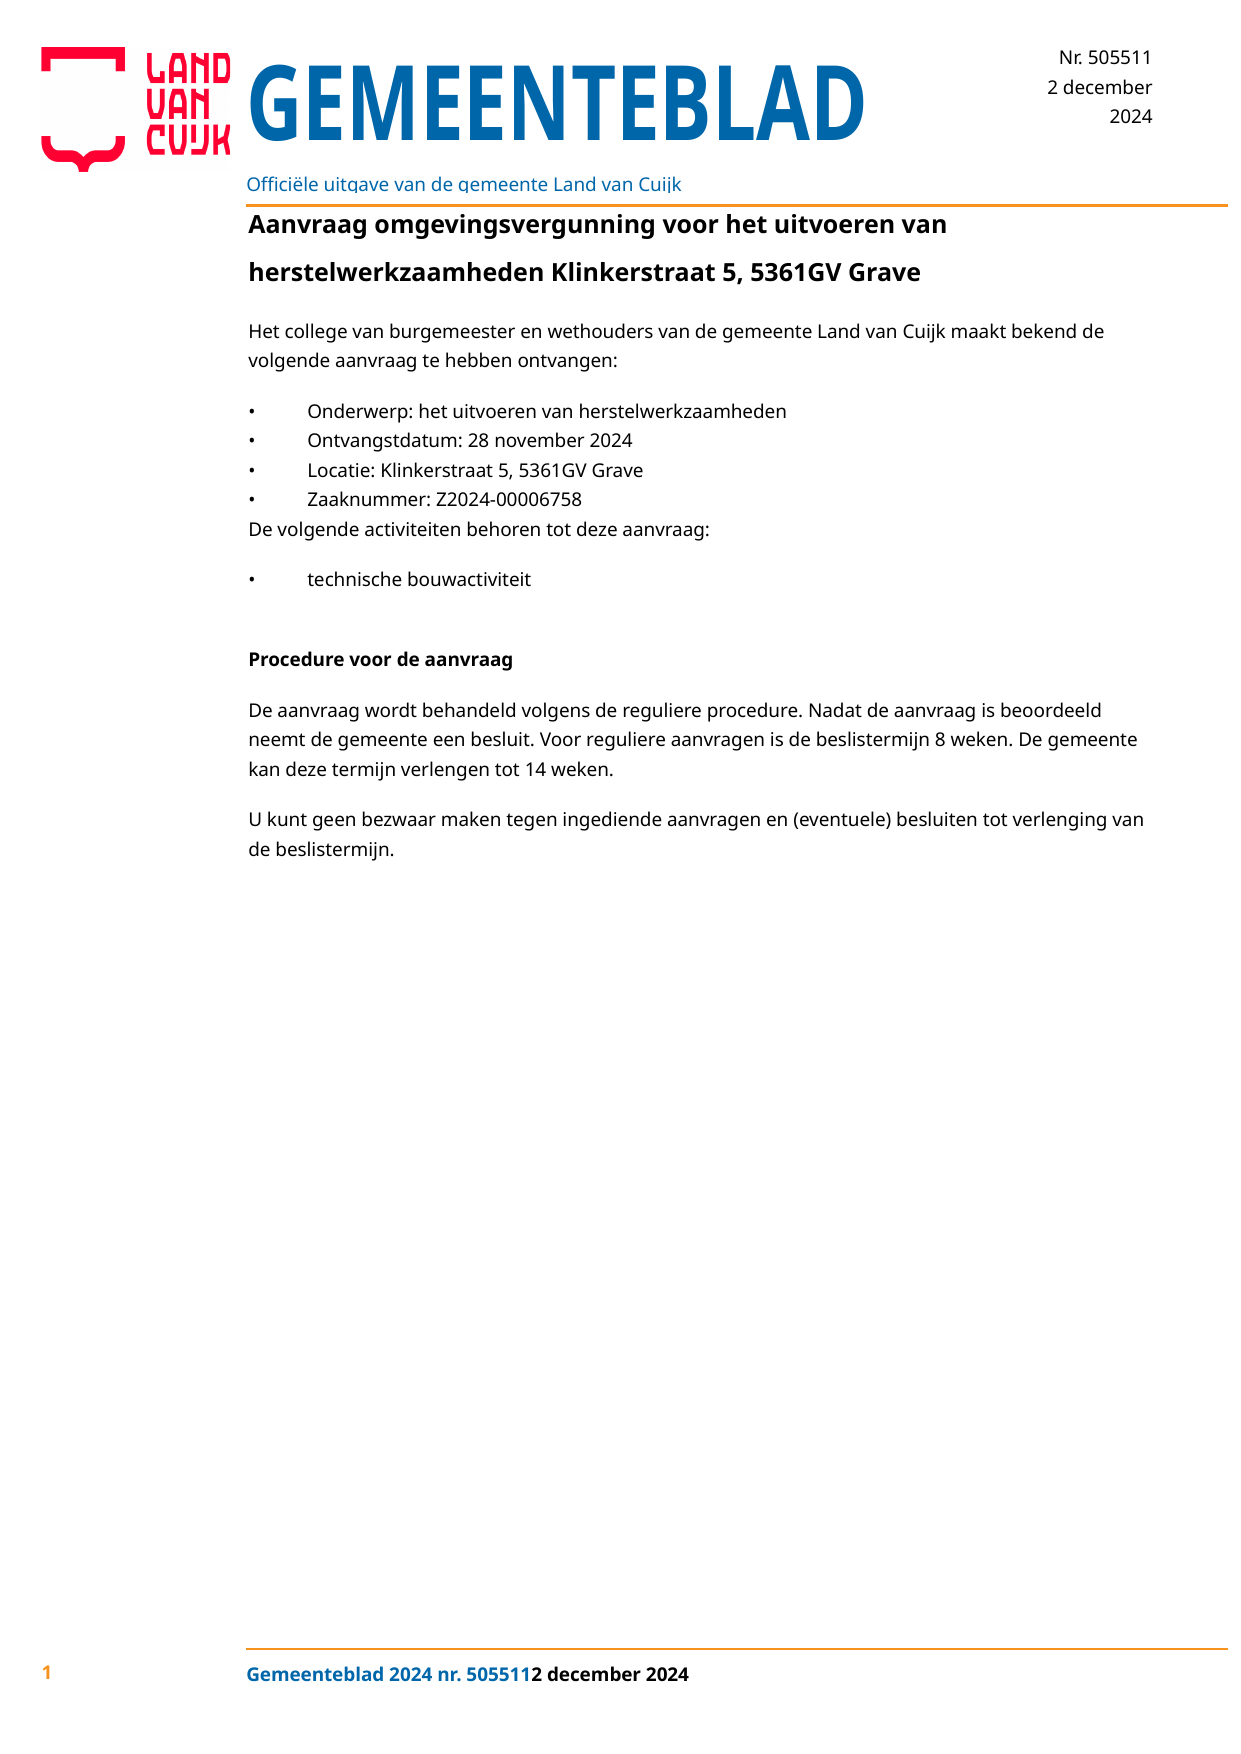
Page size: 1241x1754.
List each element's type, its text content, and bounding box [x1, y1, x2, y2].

picture [41, 47, 231, 172]
text De volgende activiteiten behoren tot deze aanvraag: [248, 516, 1152, 542]
list Locatie: Klinkerstraat 5, 5361GV Grave [248, 457, 1152, 483]
text Aanvraag omgevingsvergunning voor het uitvoeren van herstelwerkzaamheden Klinkerstraat 5, 5361GV Grave [248, 207, 1152, 288]
list technische bouwactiviteit [248, 567, 1152, 592]
text Procedure voor de aanvraag [248, 647, 1152, 672]
list Onderwerp: het uitvoeren van herstelwerkzaamheden [248, 398, 1152, 424]
text Het college van burgemeester en wethouders van de gemeente Land van Cuijk maakt bekend de volgende aanvraag te hebben ontvangen: [248, 318, 1152, 373]
text De aanvraag wordt behandeld volgens de reguliere procedure. Nadat de aanvraag is beoordeeld neemt de gemeente een besluit. Voor reguliere aanvragen is de beslistermijn 8 weken. De gemeente kan deze termijn verlengen tot 14 weken. [248, 697, 1152, 782]
list Ontvangstdatum: 28 november 2024 [248, 427, 1152, 453]
list Zaaknummer: Z2024-00006758 [248, 487, 1152, 512]
text U kunt geen bezwaar maken tegen ingediende aanvragen en (eventuele) besluiten tot verlenging van de beslistermijn. [248, 807, 1152, 862]
